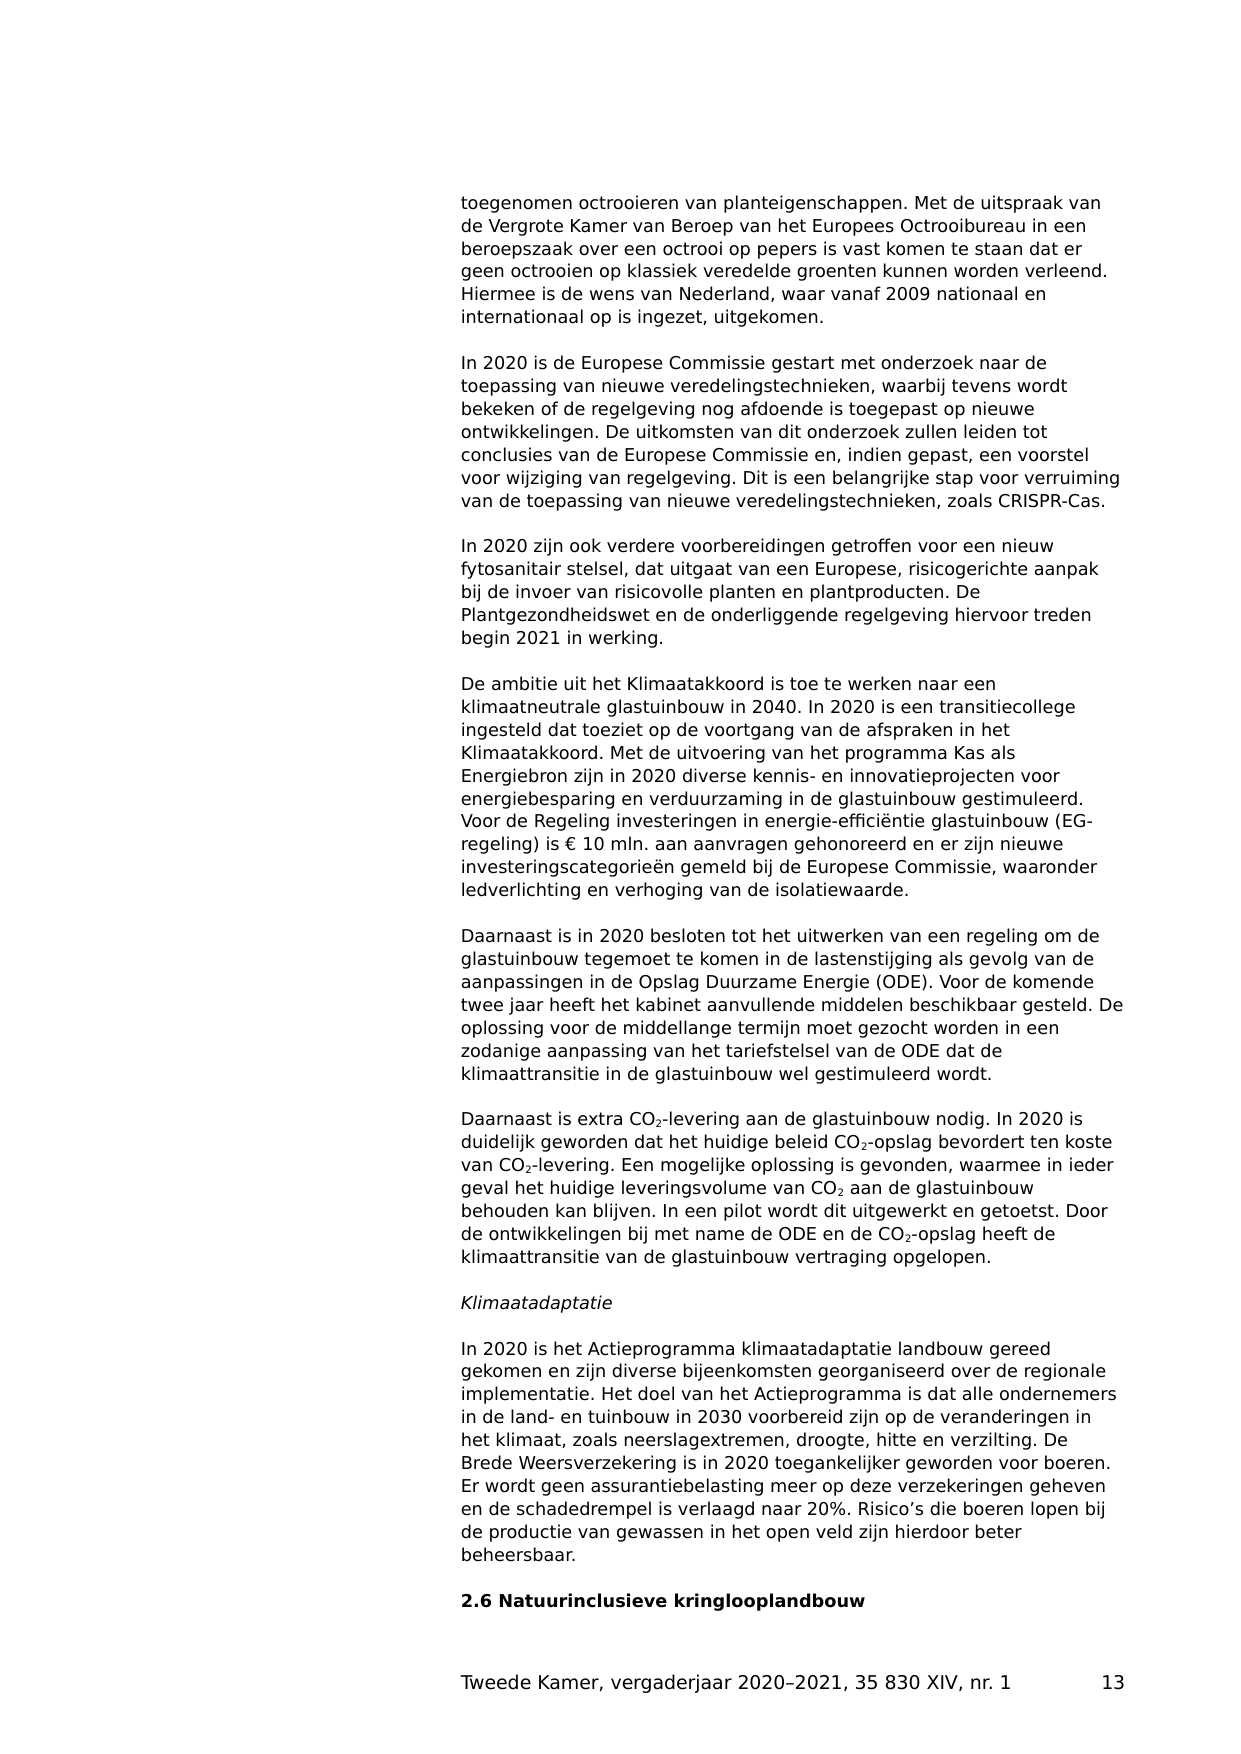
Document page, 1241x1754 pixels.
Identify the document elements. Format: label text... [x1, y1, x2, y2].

text In 2020 is het Actieprogramma klimaatadaptatie landbouw gereed gekomen en zijn diverse bijeenkomsten georganiseerd over de regionale implementatie. Het doel van het Actieprogramma is dat alle ondernemers in de land- en tuinbouw in 2030 voorbereid zijn op de veranderingen in het klimaat, zoals neerslagextremen, droogte, hitte en verzilting. De Brede Weersverzekering is in 2020 toegankelijker geworden voor boeren. Er wordt geen assurantiebelasting meer op deze verzekeringen geheven en de schadedrempel is verlaagd naar 20%. Risico’s die boeren lopen bij de productie van gewassen in het open veld zijn hierdoor beter beheersbaar. [461, 1337, 1125, 1566]
text toegenomen octrooieren van planteigenschappen. Met de uitspraak van de Vergrote Kamer van Beroep van het Europees Octrooibureau in een beroepszaak over een octrooi op pepers is vast komen te staan dat er geen octrooien op klassiek veredelde groenten kunnen worden verleend. Hiermee is de wens van Nederland, waar vanaf 2009 nationaal en internationaal op is ingezet, uitgekomen. [461, 191, 1125, 328]
text Klimaatadaptatie [461, 1291, 1125, 1314]
text De ambitie uit het Klimaatakkoord is toe te werken naar een klimaatneutrale glastuinbouw in 2040. In 2020 is een transitiecollege ingesteld dat toeziet op de voortgang van de afspraken in het Klimaatakkoord. Met de uitvoering van het programma Kas als Energiebron zijn in 2020 diverse kennis- en innovatieprojecten voor energiebesparing en verduurzaming in de glastuinbouw gestimuleerd. Voor de Regeling investeringen in energie-efficiëntie glastuinbouw (EG-regeling) is € 10 mln. aan aanvragen gehonoreerd en er zijn nieuwe investeringscategorieën gemeld bij de Europese Commissie, waaronder ledverlichting en verhoging van de isolatiewaarde. [461, 672, 1125, 901]
text Daarnaast is in 2020 besloten tot het uitwerken van een regeling om de glastuinbouw tegemoet te komen in de lastenstijging als gevolg van de aanpassingen in de Opslag Duurzame Energie (ODE). Voor de komende twee jaar heeft het kabinet aanvullende middelen beschikbaar gesteld. De oplossing voor de middellange termijn moet gezocht worden in een zodanige aanpassing van het tariefstelsel van de ODE dat de klimaattransitie in de glastuinbouw wel gestimuleerd wordt. [461, 924, 1125, 1084]
text 2.6 Natuurinclusieve kringlooplandbouw [461, 1589, 1125, 1612]
text In 2020 zijn ook verdere voorbereidingen getroffen voor een nieuw fytosanitair stelsel, dat uitgaat van een Europese, risicogerichte aanpak bij de invoer van risicovolle planten en plantproducten. De Plantgezondheidswet en de onderliggende regelgeving hiervoor treden begin 2021 in werking. [461, 534, 1125, 649]
text In 2020 is de Europese Commissie gestart met onderzoek naar de toepassing van nieuwe veredelingstechnieken, waarbij tevens wordt bekeken of de regelgeving nog afdoende is toegepast op nieuwe ontwikkelingen. De uitkomsten van dit onderzoek zullen leiden tot conclusies van de Europese Commissie en, indien gepast, een voorstel voor wijziging van regelgeving. Dit is een belangrijke stap voor verruiming van de toepassing van nieuwe veredelingstechnieken, zoals CRISPR-Cas. [461, 351, 1125, 512]
text Daarnaast is extra CO2-levering aan de glastuinbouw nodig. In 2020 is duidelijk geworden dat het huidige beleid CO2-opslag bevordert ten koste van CO2-levering. Een mogelijke oplossing is gevonden, waarmee in ieder geval het huidige leveringsvolume van CO2 aan de glastuinbouw behouden kan blijven. In een pilot wordt dit uitgewerkt en getoetst. Door de ontwikkelingen bij met name de ODE en de CO2-opslag heeft de klimaattransitie van de glastuinbouw vertraging opgelopen. [461, 1107, 1125, 1268]
